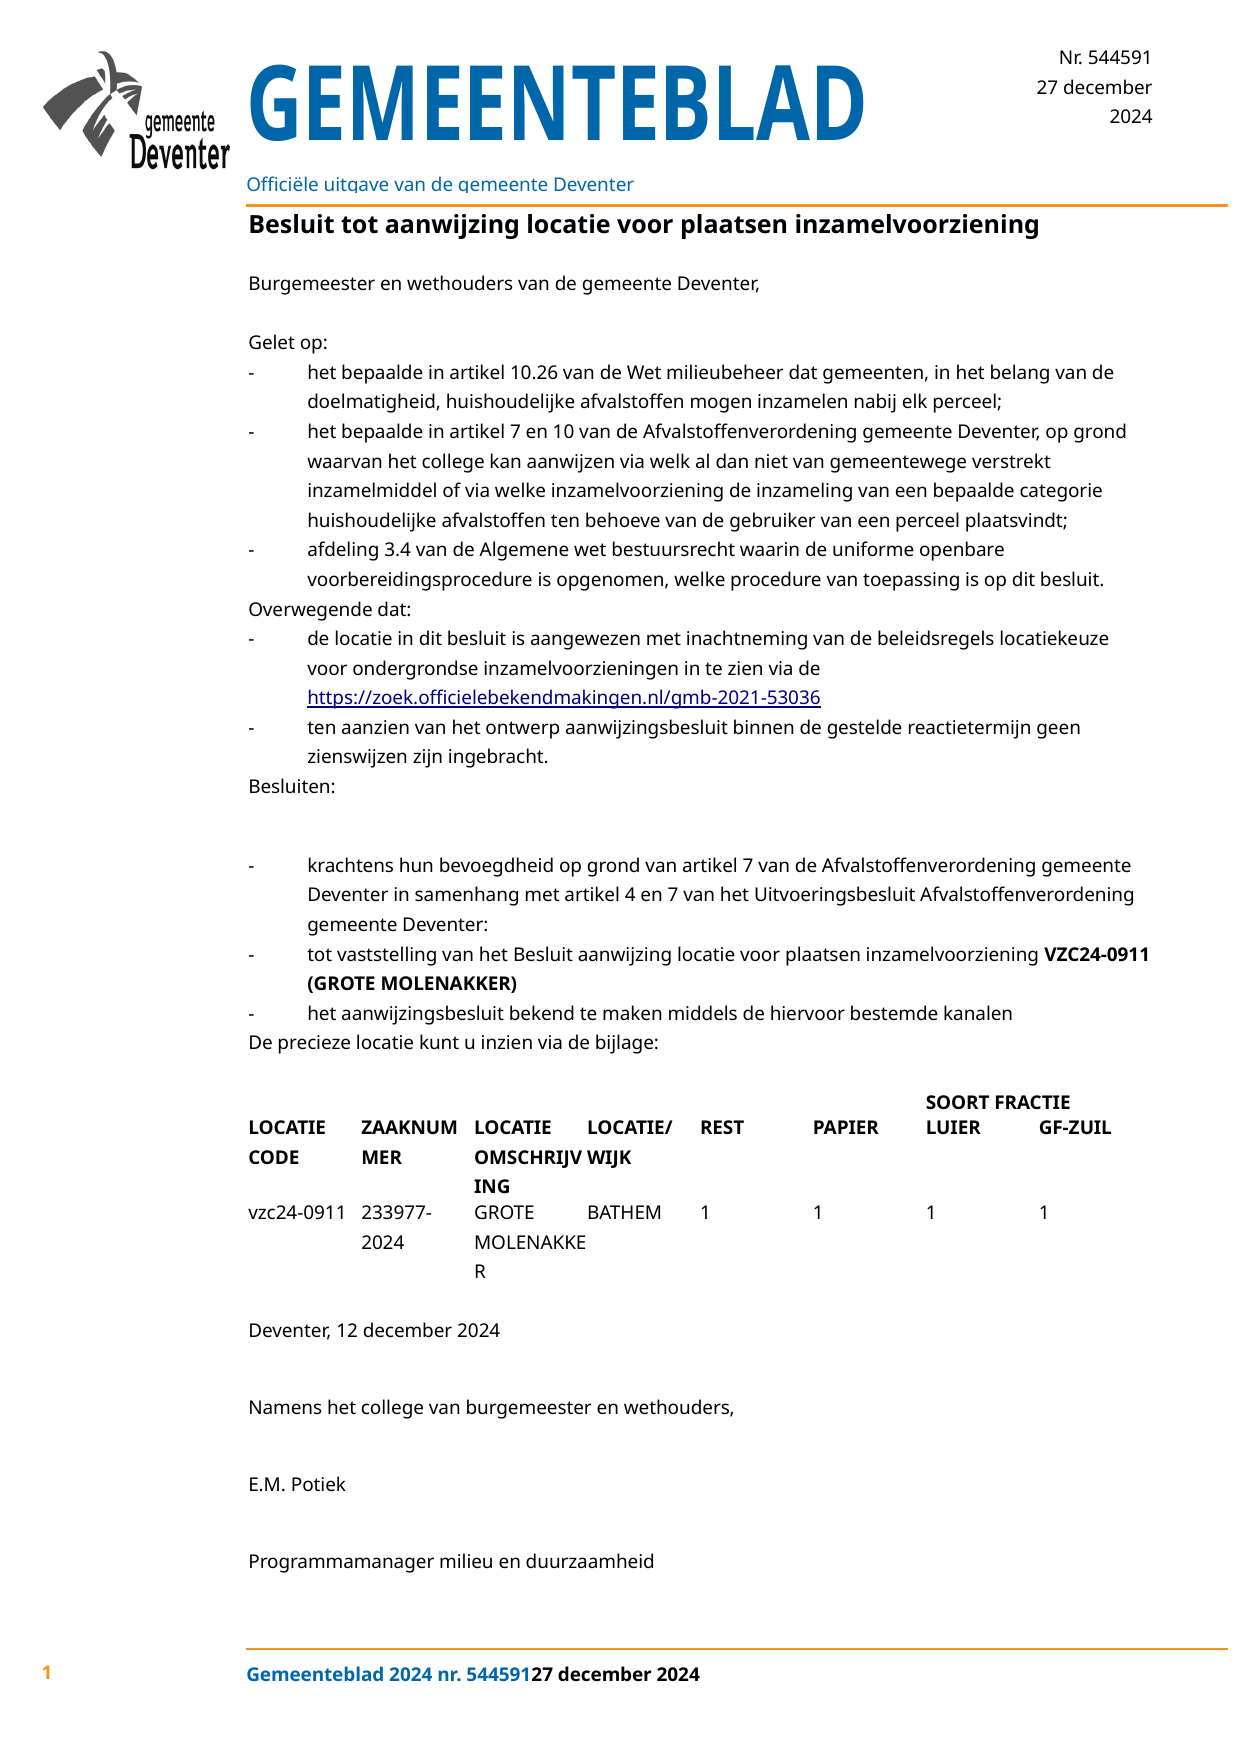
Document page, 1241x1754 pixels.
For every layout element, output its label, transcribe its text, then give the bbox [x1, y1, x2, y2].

table_header [248, 1089, 926, 1114]
table_cell 1 [700, 1200, 813, 1284]
text Burgemeester en wethouders van de gemeente Deventer, [248, 270, 1152, 296]
table_cell LOCATIE OMSCHRIJVING [474, 1115, 587, 1199]
table_cell 1 [813, 1200, 926, 1284]
list de locatie in dit besluit is aangewezen met inachtneming van de beleidsregels locatiekeuze voor ondergrondse inzamelvoorzieningen in te zien via de https://zoek.officielebekendmakingen.nl/gmb-2021-53036 [248, 625, 1152, 710]
picture [41, 47, 231, 172]
text De precieze locatie kunt u inzien via de bijlage: [248, 1029, 1152, 1055]
table_cell LUIER [926, 1115, 1038, 1199]
text E.M. Potiek [248, 1472, 1152, 1497]
text Deventer, 12 december 2024 [248, 1317, 1152, 1343]
list het aanwijzingsbesluit bekend te maken middels de hiervoor bestemde kanalen [248, 1000, 1152, 1026]
text Programmamanager milieu en duurzaamheid [248, 1549, 1152, 1574]
table_cell REST [700, 1115, 813, 1199]
table_cell 1 [926, 1200, 1038, 1284]
table_header SOORT FRACTIE [926, 1089, 1152, 1114]
text Namens het college van burgemeester en wethouders, [248, 1394, 1152, 1420]
text Gelet op: [248, 329, 1152, 355]
table_cell ZAAKNUMMER [361, 1115, 474, 1199]
table_cell 233977-2024 [361, 1200, 474, 1284]
text Overwegende dat: [248, 596, 1152, 621]
text Besluiten: [248, 773, 1152, 799]
table_cell GF-ZUIL [1039, 1115, 1152, 1199]
table_cell BATHEM [587, 1200, 700, 1284]
list tot vaststelling van het Besluit aanwijzing locatie voor plaatsen inzamelvoorziening VZC24-0911 (GROTE MOLENAKKER) [248, 941, 1152, 996]
table_cell LOCATIE/WIJK [587, 1115, 700, 1199]
text Besluit tot aanwijzing locatie voor plaatsen inzamelvoorziening [248, 207, 1152, 241]
list het bepaalde in artikel 7 en 10 van de Afvalstoffenverordening gemeente Deventer, op grond waarvan het college kan aanwijzen via welk al dan niet van gemeentewege verstrekt inzamelmiddel of via welke inzamelvoorziening de inzameling van een bepaalde categorie huishoudelijke afvalstoffen ten behoeve van de gebruiker van een perceel plaatsvindt; [248, 418, 1152, 533]
table_cell PAPIER [813, 1115, 926, 1199]
table_cell vzc24-0911 [248, 1200, 361, 1284]
list ten aanzien van het ontwerp aanwijzingsbesluit binnen de gestelde reactietermijn geen zienswijzen zijn ingebracht. [248, 714, 1152, 769]
list afdeling 3.4 van de Algemene wet bestuursrecht waarin de uniforme openbare voorbereidingsprocedure is opgenomen, welke procedure van toepassing is op dit besluit. [248, 537, 1152, 592]
table_cell 1 [1039, 1200, 1152, 1284]
table_cell LOCATIE CODE [248, 1115, 361, 1199]
list het bepaalde in artikel 10.26 van de Wet milieubeheer dat gemeenten, in het belang van de doelmatigheid, huishoudelijke afvalstoffen mogen inzamelen nabij elk perceel; [248, 359, 1152, 414]
table_cell GROTE MOLENAKKER [474, 1200, 587, 1284]
list krachtens hun bevoegdheid op grond van artikel 7 van de Afvalstoffenverordening gemeente Deventer in samenhang met artikel 4 en 7 van het Uitvoeringsbesluit Afvalstoffenverordening gemeente Deventer: [248, 852, 1152, 937]
